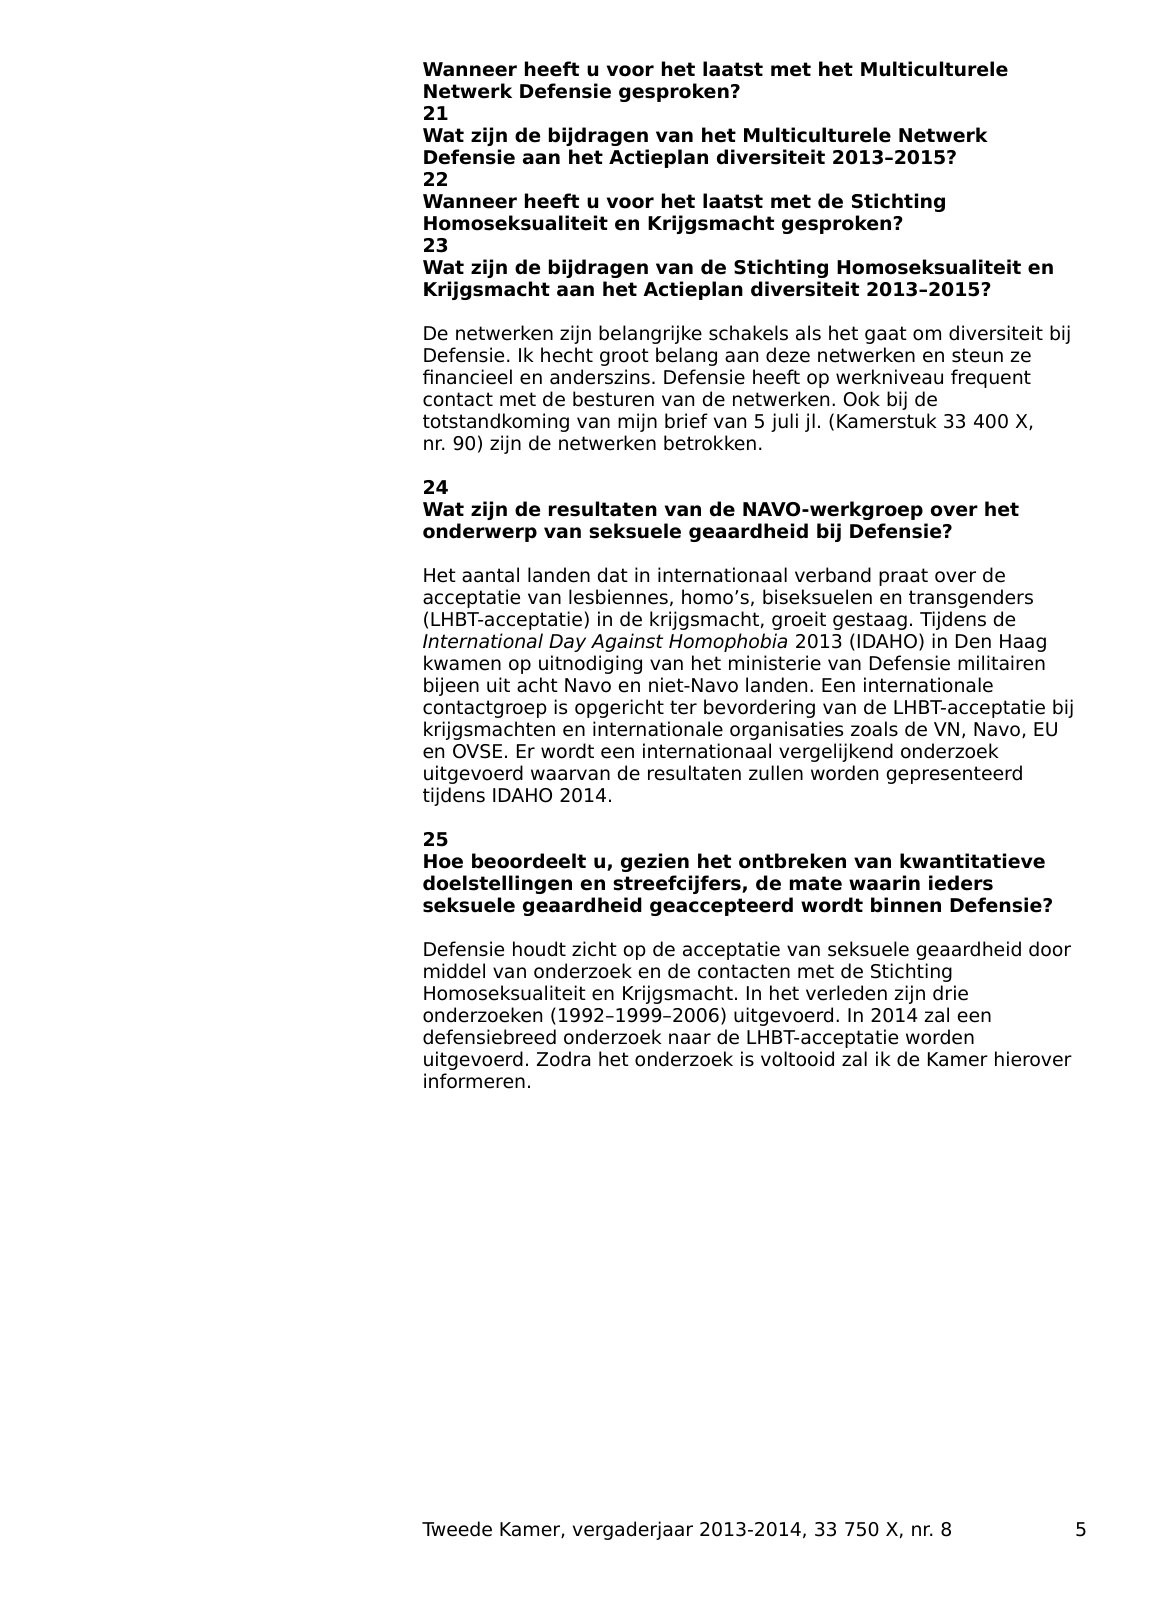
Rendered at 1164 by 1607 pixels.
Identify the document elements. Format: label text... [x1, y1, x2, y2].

text Defensie houdt zicht op de acceptatie van seksuele geaardheid door middel van onderzoek en de contacten met de Stichting Homoseksualiteit en Krijgsmacht. In het verleden zijn drie onderzoeken (1992–1999–2006) uitgevoerd. In 2014 zal een defensiebreed onderzoek naar de LHBT-acceptatie worden uitgevoerd. Zodra het onderzoek is voltooid zal ik de Kamer hierover informeren. [422, 939, 1087, 1093]
text 25 [422, 829, 1087, 851]
text 23 [422, 235, 1087, 257]
text Het aantal landen dat in internationaal verband praat over de acceptatie van lesbiennes, homo’s, biseksuelen en transgenders (LHBT-acceptatie) in de krijgsmacht, groeit gestaag. Tijdens de International Day Against Homophobia 2013 (IDAHO) in Den Haag kwamen op uitnodiging van het ministerie van Defensie militairen bijeen uit acht Navo en niet-Navo landen. Een internationale contactgroep is opgericht ter bevordering van de LHBT-acceptatie bij krijgsmachten en internationale organisaties zoals de VN, Navo, EU en OVSE. Er wordt een internationaal vergelijkend onderzoek uitgevoerd waarvan de resultaten zullen worden gepresenteerd tijdens IDAHO 2014. [422, 565, 1087, 807]
text 21 [422, 103, 1087, 125]
text Hoe beoordeelt u, gezien het ontbreken van kwantitatieve doelstellingen en streefcijfers, de mate waarin ieders seksuele geaardheid geaccepteerd wordt binnen Defensie? [422, 851, 1087, 917]
text 24 [422, 477, 1087, 499]
text 22 [422, 169, 1087, 191]
text Wanneer heeft u voor het laatst met de Stichting Homoseksualiteit en Krijgsmacht gesproken? [422, 191, 1087, 235]
text Wanneer heeft u voor het laatst met het Multiculturele Netwerk Defensie gesproken? [422, 59, 1087, 103]
text Wat zijn de resultaten van de NAVO-werkgroep over het onderwerp van seksuele geaardheid bij Defensie? [422, 499, 1087, 543]
text Wat zijn de bijdragen van het Multiculturele Netwerk Defensie aan het Actieplan diversiteit 2013–2015? [422, 125, 1087, 169]
text De netwerken zijn belangrijke schakels als het gaat om diversiteit bij Defensie. Ik hecht groot belang aan deze netwerken en steun ze financieel en anderszins. Defensie heeft op werkniveau frequent contact met de besturen van de netwerken. Ook bij de totstandkoming van mijn brief van 5 juli jl. (Kamerstuk 33 400 X, nr. 90) zijn de netwerken betrokken. [422, 323, 1087, 455]
text Wat zijn de bijdragen van de Stichting Homoseksualiteit en Krijgsmacht aan het Actieplan diversiteit 2013–2015? [422, 257, 1087, 301]
